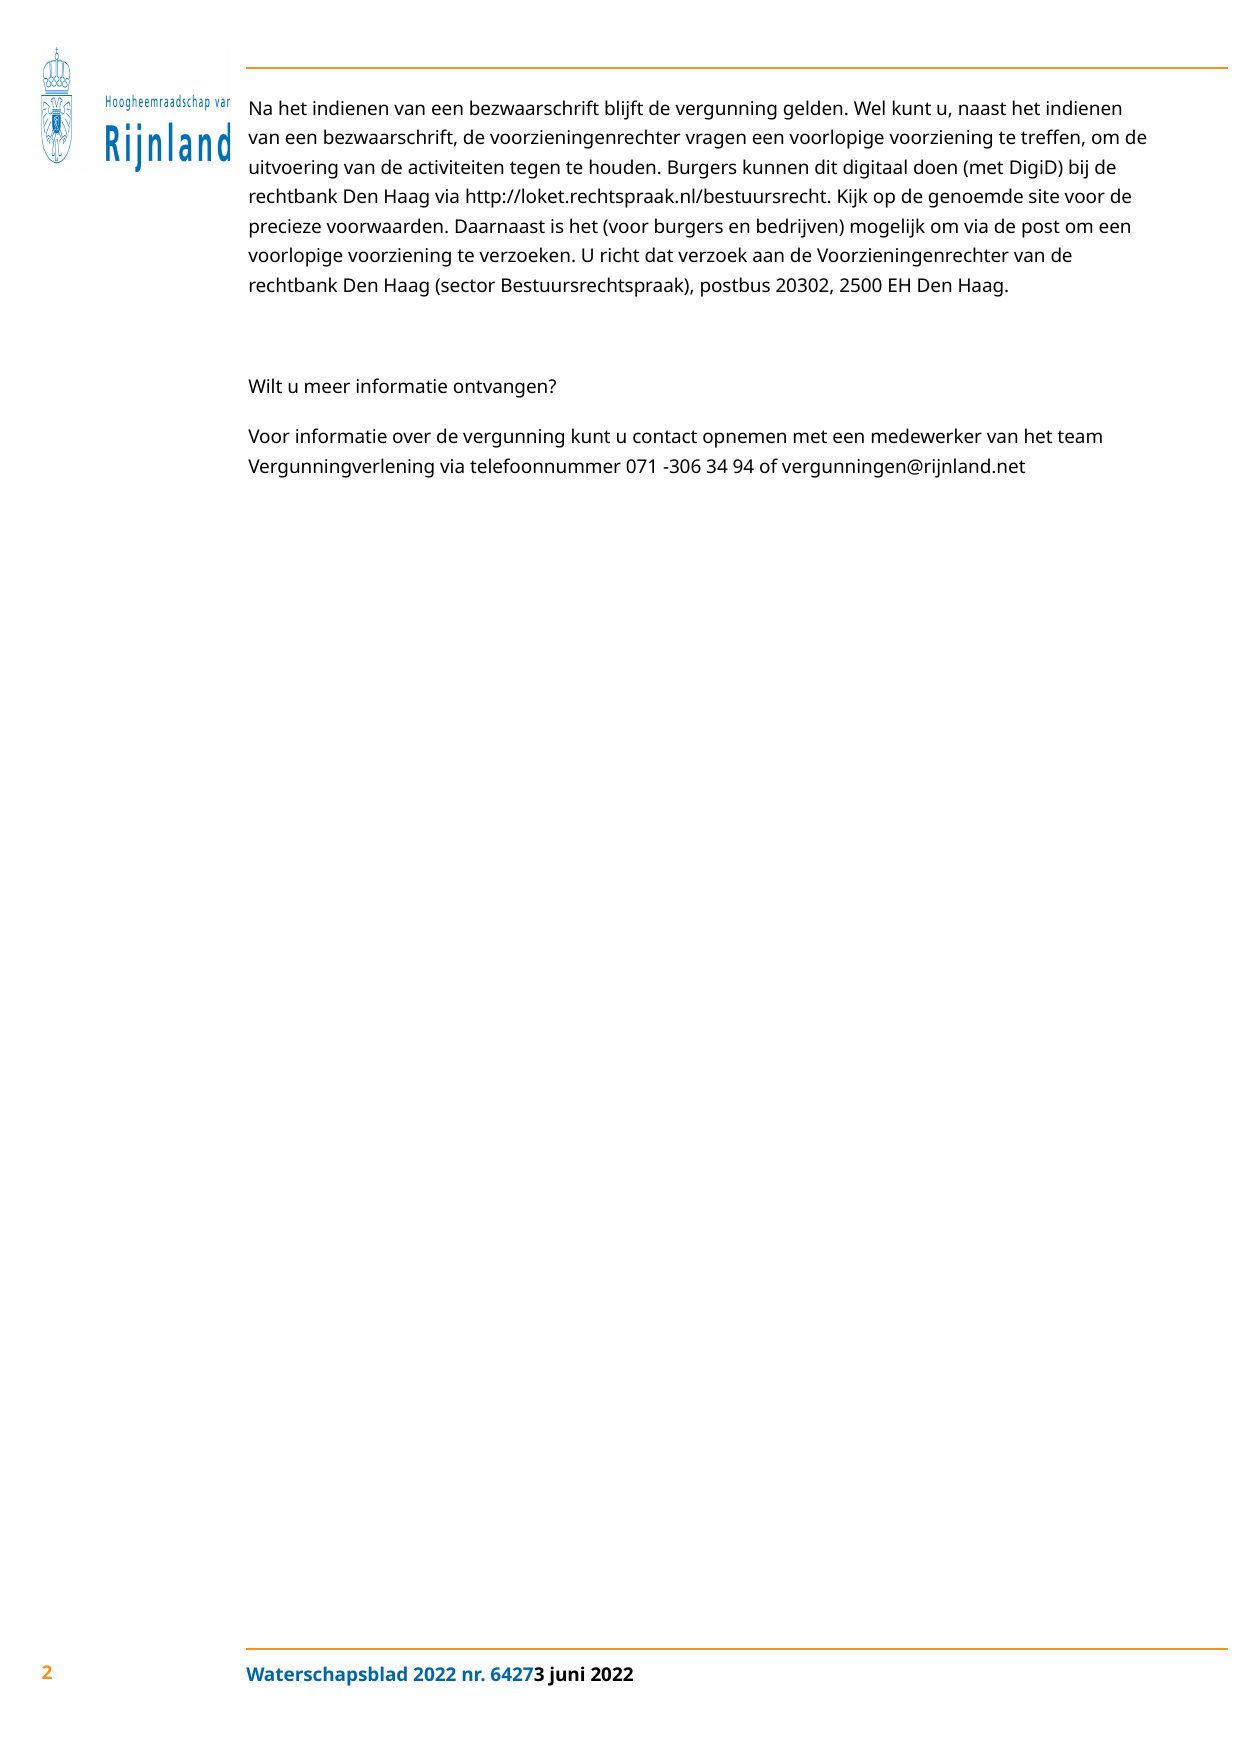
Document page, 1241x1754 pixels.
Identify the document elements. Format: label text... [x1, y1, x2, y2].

text Wilt u meer informatie ontvangen? [248, 373, 1152, 399]
picture [41, 47, 231, 172]
text Voor informatie over de vergunning kunt u contact opnemen met een medewerker van het team Vergunningverlening via telefoonnummer 071 -306 34 94 of vergunningen@rijnland.net [248, 423, 1152, 479]
text Na het indienen van een bezwaarschrift blijft de vergunning gelden. Wel kunt u, naast het indienen van een bezwaarschrift, de voorzieningenrechter vragen een voorlopige voorziening te treffen, om de uitvoering van de activiteiten tegen te houden. Burgers kunnen dit digitaal doen (met DigiD) bij de rechtbank Den Haag via http://loket.rechtspraak.nl/bestuursrecht. Kijk op de genoemde site voor de precieze voorwaarden. Daarnaast is het (voor burgers en bedrijven) mogelijk om via de post om een voorlopige voorziening te verzoeken. U richt dat verzoek aan de Voorzieningenrechter van de rechtbank Den Haag (sector Bestuursrechtspraak), postbus 20302, 2500 EH Den Haag. [248, 95, 1152, 298]
